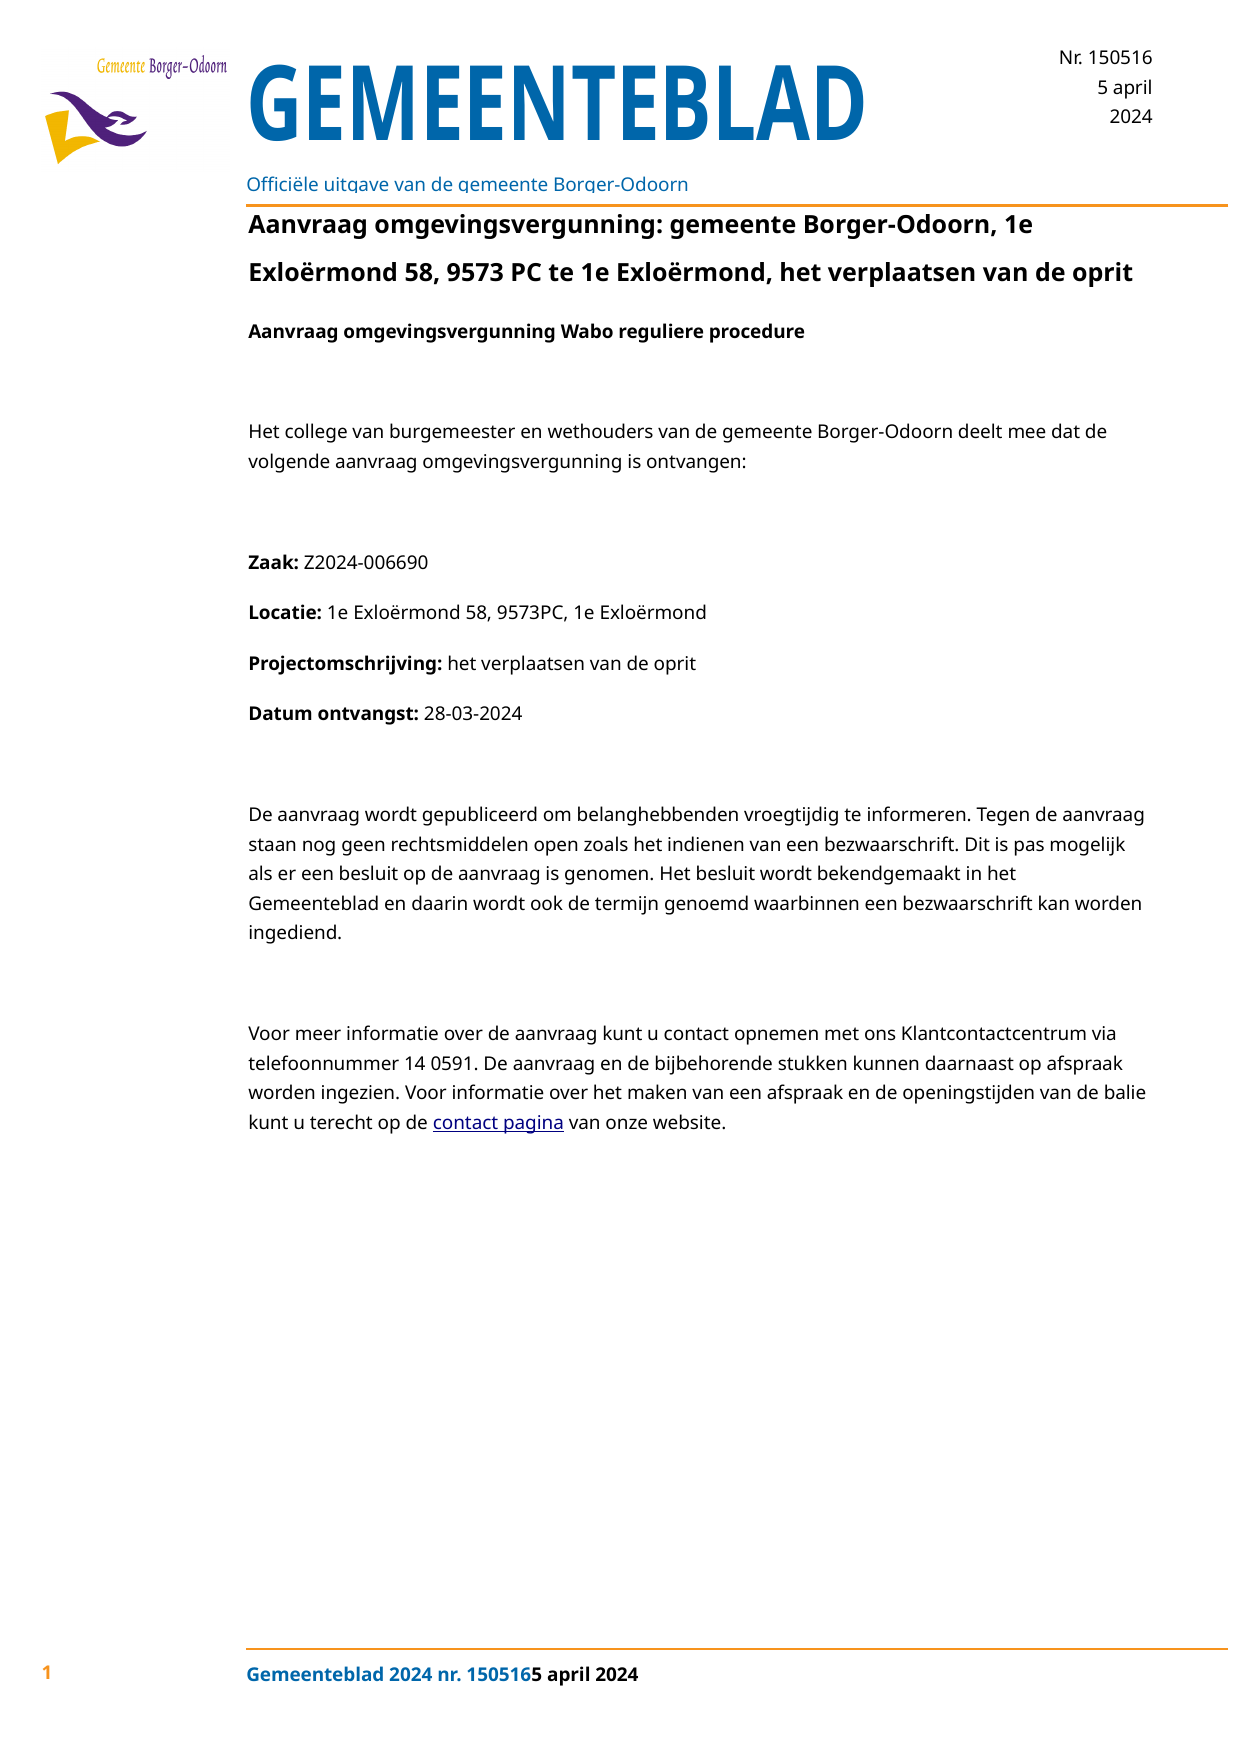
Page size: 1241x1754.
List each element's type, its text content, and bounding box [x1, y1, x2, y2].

text Zaak: Z2024-006690 [248, 549, 1152, 575]
picture [41, 47, 231, 172]
text Datum ontvangst: 28-03-2024 [248, 700, 1152, 726]
text Het college van burgemeester en wethouders van de gemeente Borger-Odoorn deelt mee dat de volgende aanvraag omgevingsvergunning is ontvangen: [248, 419, 1152, 474]
text Voor meer informatie over de aanvraag kunt u contact opnemen met ons Klantcontactcentrum via telefoonnummer 14 0591. De aanvraag en de bijbehorende stukken kunnen daarnaast op afspraak worden ingezien. Voor informatie over het maken van een afspraak en de openingstijden van de balie kunt u terecht op de contact pagina van onze website. [248, 1020, 1152, 1135]
text Locatie: 1e Exloërmond 58, 9573PC, 1e Exloërmond [248, 599, 1152, 625]
text Aanvraag omgevingsvergunning: gemeente Borger-Odoorn, 1e Exloërmond 58, 9573 PC te 1e Exloërmond, het verplaatsen van de oprit [248, 207, 1152, 288]
text Aanvraag omgevingsvergunning Wabo reguliere procedure [248, 318, 1152, 344]
text De aanvraag wordt gepubliceerd om belanghebbenden vroegtijdig te informeren. Tegen de aanvraag staan nog geen rechtsmiddelen open zoals het indienen van een bezwaarschrift. Dit is pas mogelijk als er een besluit op de aanvraag is genomen. Het besluit wordt bekendgemaakt in het Gemeenteblad en daarin wordt ook de termijn genoemd waarbinnen een bezwaarschrift kan worden ingediend. [248, 801, 1152, 945]
text Projectomschrijving: het verplaatsen van de oprit [248, 650, 1152, 676]
